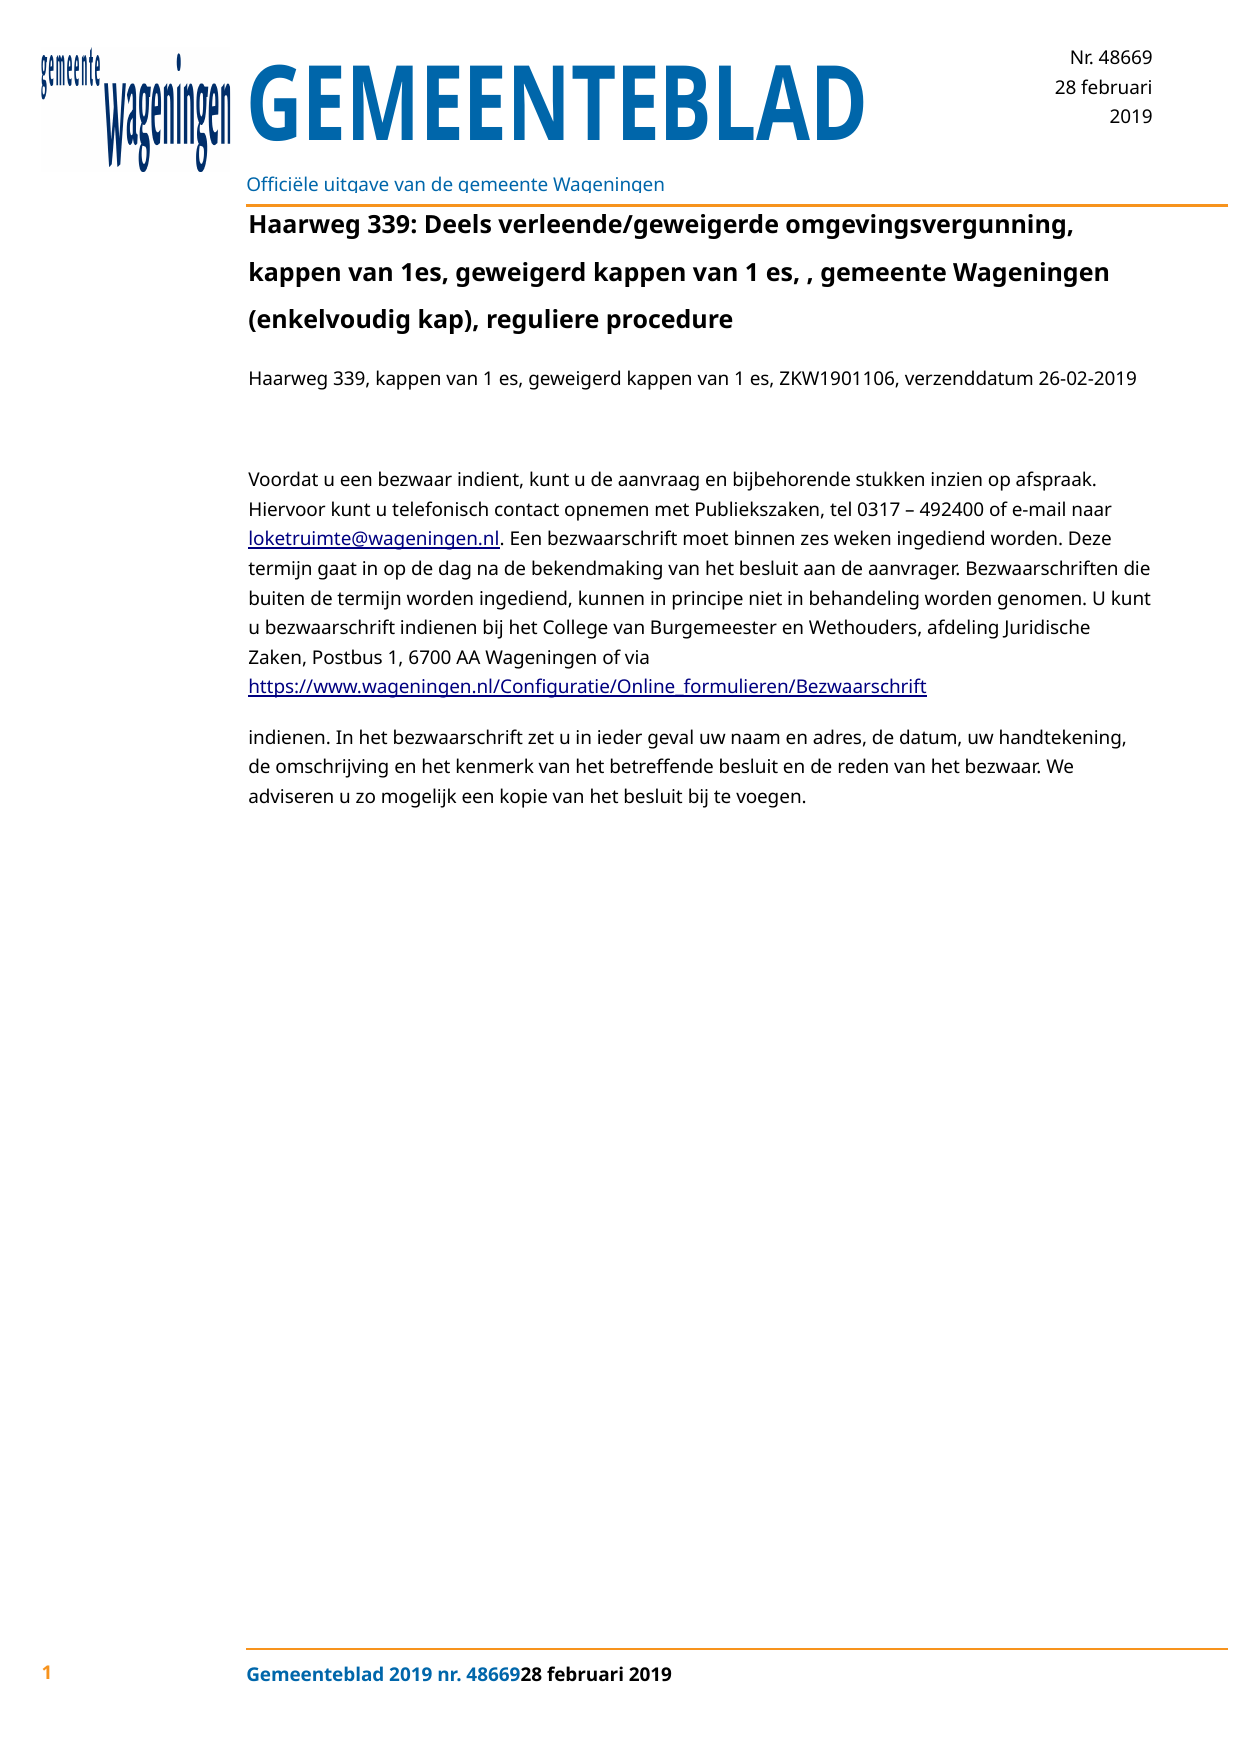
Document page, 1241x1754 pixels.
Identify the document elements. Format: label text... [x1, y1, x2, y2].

text Haarweg 339: Deels verleende/geweigerde omgevingsvergunning, kappen van 1es, geweigerd kappen van 1 es, , gemeente Wageningen (enkelvoudig kap), reguliere procedure [248, 207, 1152, 336]
picture [41, 47, 231, 172]
text Voordat u een bezwaar indient, kunt u de aanvraag en bijbehorende stukken inzien op afspraak. Hiervoor kunt u telefonisch contact opnemen met Publiekszaken, tel 0317 – 492400 of e-mail naar loketruimte@wageningen.nl. Een bezwaarschrift moet binnen zes weken ingediend worden. Deze termijn gaat in op de dag na de bekendmaking van het besluit aan de aanvrager. Bezwaarschriften die buiten de termijn worden ingediend, kunnen in principe niet in behandeling worden genomen. U kunt u bezwaarschrift indienen bij het College van Burgemeester en Wethouders, afdeling Juridische Zaken, Postbus 1, 6700 AA Wageningen of via https://www.wageningen.nl/Configuratie/Online_formulieren/Bezwaarschrift [248, 466, 1152, 699]
text indienen. In het bezwaarschrift zet u in ieder geval uw naam en adres, de datum, uw handtekening, de omschrijving en het kenmerk van het betreffende besluit en de reden van het bezwaar. We adviseren u zo mogelijk een kopie van het besluit bij te voegen. [248, 724, 1152, 809]
text Haarweg 339, kappen van 1 es, geweigerd kappen van 1 es, ZKW1901106, verzenddatum 26-02-2019 [248, 366, 1152, 391]
